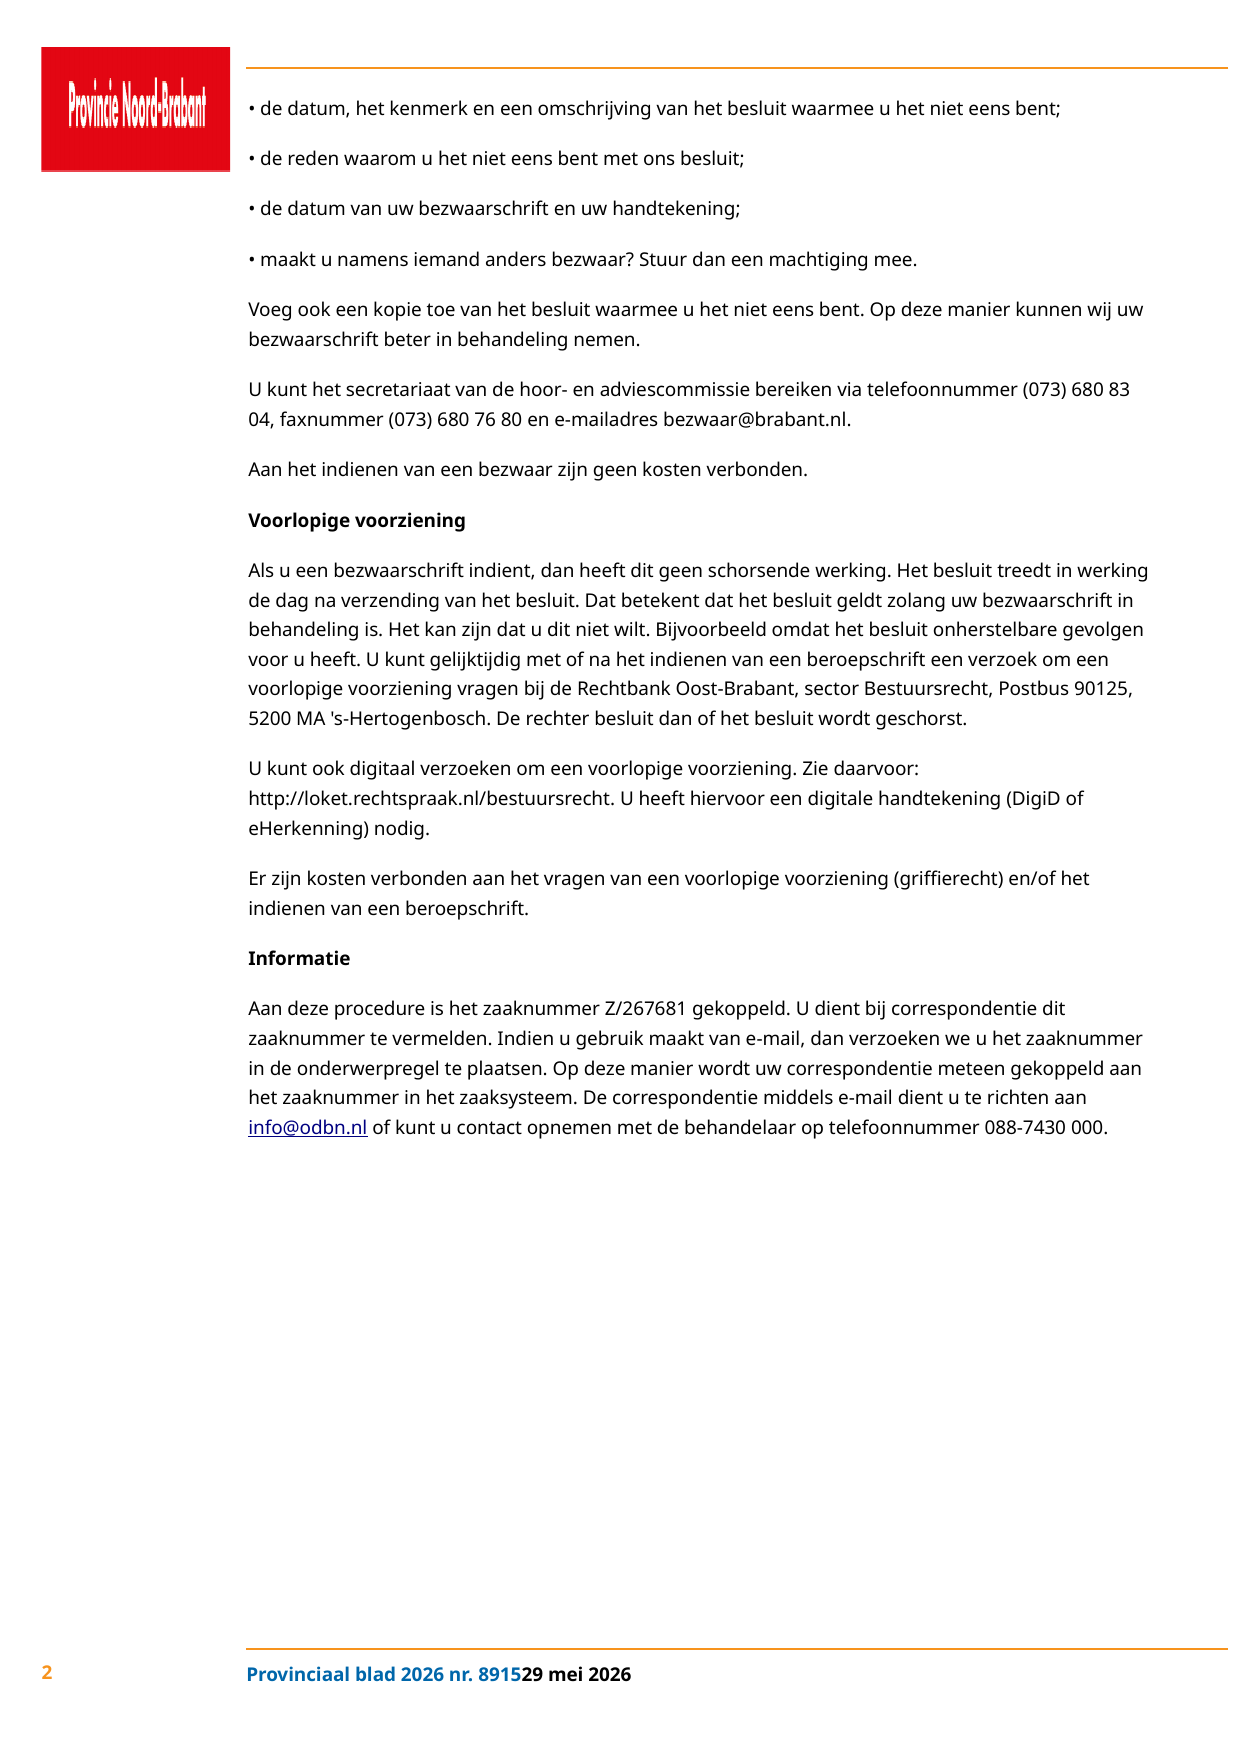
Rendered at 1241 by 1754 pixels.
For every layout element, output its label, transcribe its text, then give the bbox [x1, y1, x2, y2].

text • de datum, het kenmerk en een omschrijving van het besluit waarmee u het niet eens bent; [248, 95, 1152, 121]
text Voorlopige voorziening [248, 507, 1152, 533]
text • de datum van uw bezwaarschrift en uw handtekening; [248, 196, 1152, 221]
text • maakt u namens iemand anders bezwaar? Stuur dan een machtiging mee. [248, 246, 1152, 272]
text Voeg ook een kopie toe van het besluit waarmee u het niet eens bent. Op deze manier kunnen wij uw bezwaarschrift beter in behandeling nemen. [248, 296, 1152, 352]
text • de reden waarom u het niet eens bent met ons besluit; [248, 145, 1152, 171]
text Als u een bezwaarschrift indient, dan heeft dit geen schorsende werking. Het besluit treedt in werking de dag na verzending van het besluit. Dat betekent dat het besluit geldt zolang uw bezwaarschrift in behandeling is. Het kan zijn dat u dit niet wilt. Bijvoorbeeld omdat het besluit onherstelbare gevolgen voor u heeft. U kunt gelijktijdig met of na het indienen van een beroepschrift een verzoek om een voorlopige voorziening vragen bij de Rechtbank Oost-Brabant, sector Bestuursrecht, Postbus 90125, 5200 MA 's‑Hertogenbosch. De rechter besluit dan of het besluit wordt geschorst. [248, 557, 1152, 731]
text Aan deze procedure is het zaaknummer Z/267681 gekoppeld. U dient bij correspondentie dit zaaknummer te vermelden. Indien u gebruik maakt van e-mail, dan verzoeken we u het zaaknummer in de onderwerpregel te plaatsen. Op deze manier wordt uw correspondentie meteen gekoppeld aan het zaaknummer in het zaaksysteem. De correspondentie middels e-mail dient u te richten aan info@odbn.nl of kunt u contact opnemen met de behandelaar op telefoonnummer 088-7430 000. [248, 996, 1152, 1140]
text U kunt ook digitaal verzoeken om een voorlopige voorziening. Zie daarvoor: http://loket.rechtspraak.nl/bestuursrecht. U heeft hiervoor een digitale handtekening (DigiD of eHerkenning) nodig. [248, 756, 1152, 841]
text Informatie [248, 945, 1152, 971]
text Er zijn kosten verbonden aan het vragen van een voorlopige voorziening (griffierecht) en/of het indienen van een beroepschrift. [248, 865, 1152, 921]
text Aan het indienen van een bezwaar zijn geen kosten verbonden. [248, 456, 1152, 482]
picture [41, 47, 231, 172]
text U kunt het secretariaat van de hoor- en adviescommissie bereiken via telefoonnummer (073) 680 83 04, faxnummer (073) 680 76 80 en e-mailadres bezwaar@brabant.nl. [248, 376, 1152, 432]
